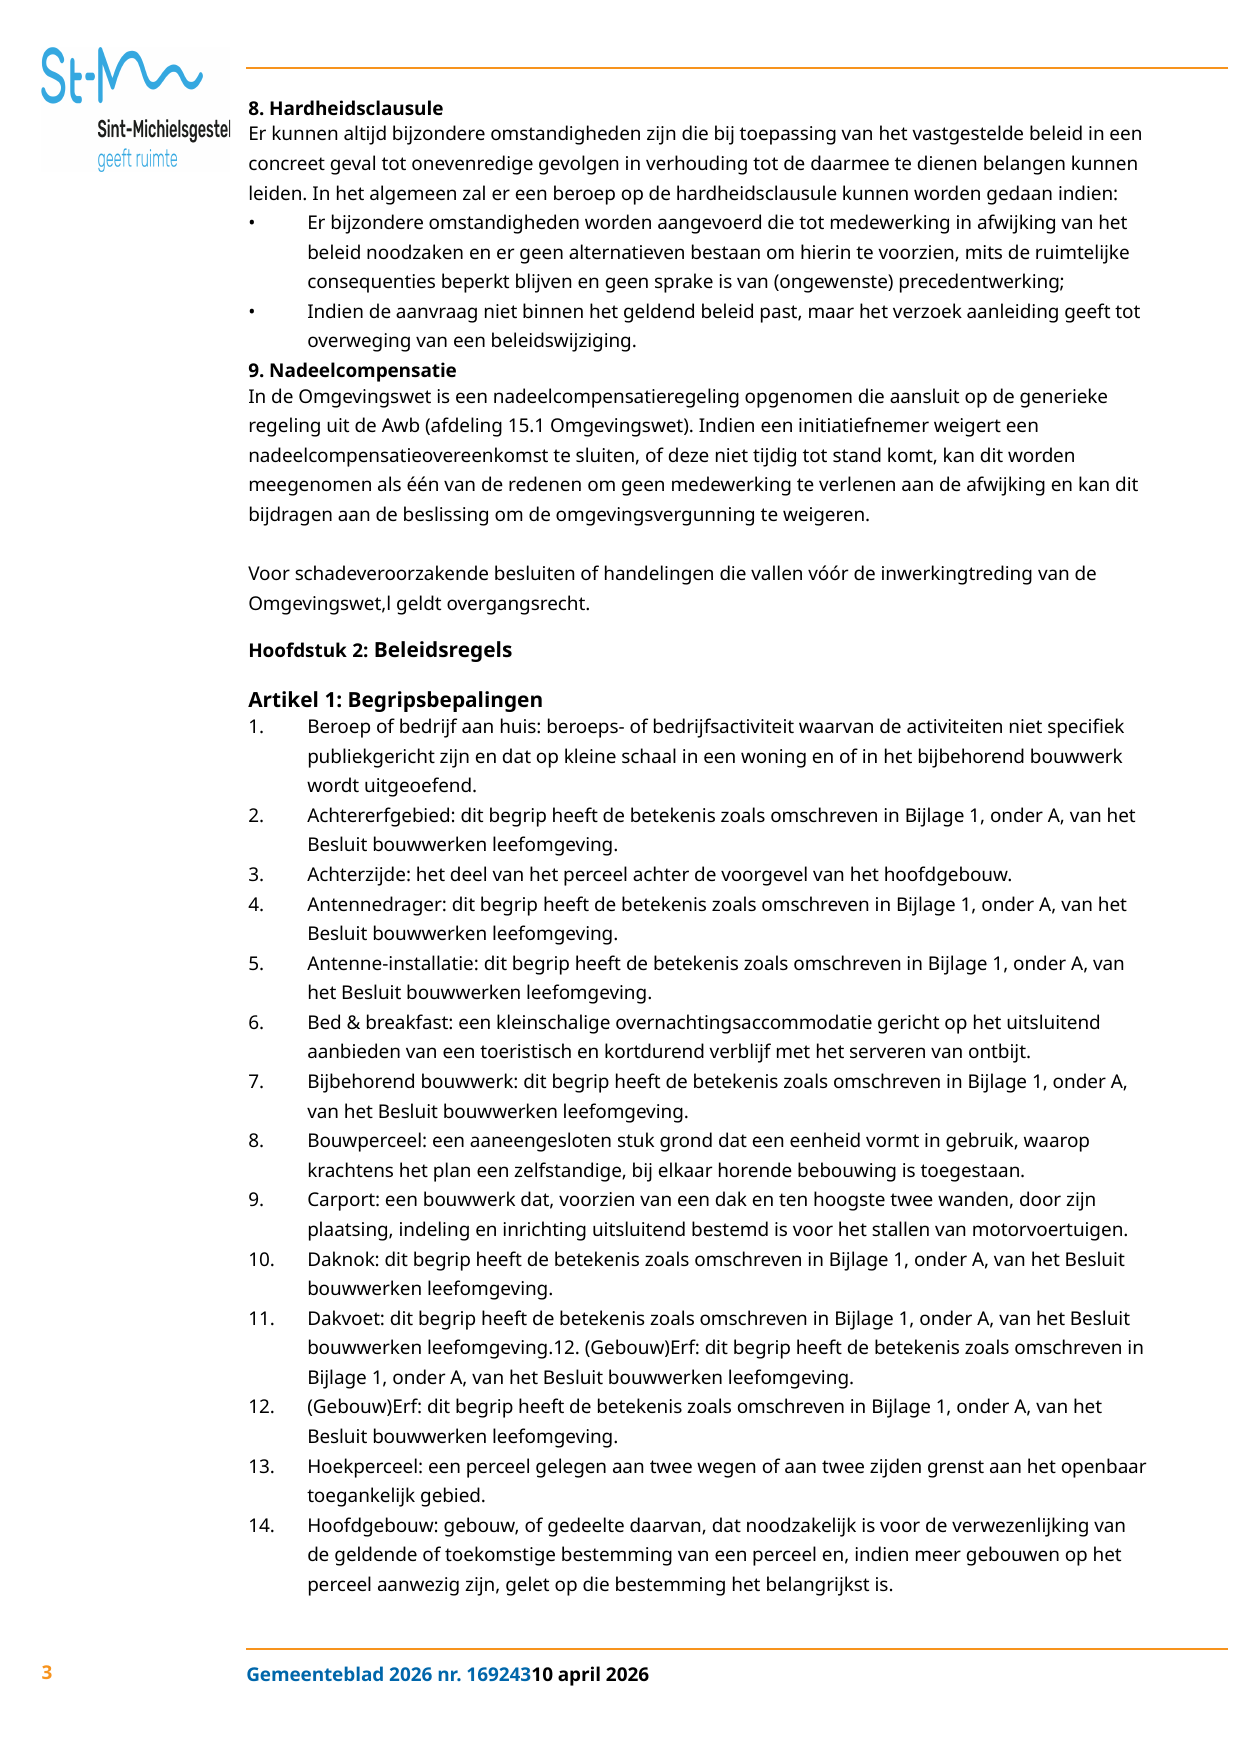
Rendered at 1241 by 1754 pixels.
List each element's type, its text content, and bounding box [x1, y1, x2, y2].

list Antenne-installatie: dit begrip heeft de betekenis zoals omschreven in Bijlage 1, onder A, van het Besluit bouwwerken leefomgeving. [248, 950, 1152, 1005]
picture [41, 47, 231, 172]
text Hoofdstuk 2: Beleidsregels [248, 636, 1152, 664]
list Daknok: dit begrip heeft de betekenis zoals omschreven in Bijlage 1, onder A, van het Besluit bouwwerken leefomgeving. [248, 1246, 1152, 1301]
list Dakvoet: dit begrip heeft de betekenis zoals omschreven in Bijlage 1, onder A, van het Besluit bouwwerken leefomgeving.12. (Gebouw)Erf: dit begrip heeft de betekenis zoals omschreven in Bijlage 1, onder A, van het Besluit bouwwerken leefomgeving. [248, 1305, 1152, 1390]
text Voor schadeveroorzakende besluiten of handelingen die vallen vóór de inwerkingtreding van de Omgevingswet,l geldt overgangsrecht. [248, 560, 1152, 616]
list Achterzijde: het deel van het perceel achter de voorgevel van het hoofdgebouw. [248, 861, 1152, 887]
text 8. Hardheidsclausule [248, 95, 1152, 121]
list Bijbehorend bouwwerk: dit begrip heeft de betekenis zoals omschreven in Bijlage 1, onder A, van het Besluit bouwwerken leefomgeving. [248, 1068, 1152, 1124]
list Er bijzondere omstandigheden worden aangevoerd die tot medewerking in afwijking van het beleid noodzaken en er geen alternatieven bestaan om hierin te voorzien, mits de ruimtelijke consequenties beperkt blijven en geen sprake is van (ongewenste) precedentwerking; [248, 209, 1152, 294]
text In de Omgevingswet is een nadeelcompensatieregeling opgenomen die aansluit op de generieke regeling uit de Awb (afdeling 15.1 Omgevingswet). Indien een initiatiefnemer weigert een nadeelcompensatieovereenkomst te sluiten, of deze niet tijdig tot stand komt, kan dit worden meegenomen als één van de redenen om geen medewerking te verlenen aan de afwijking en kan dit bijdragen aan de beslissing om de omgevingsvergunning te weigeren. [248, 383, 1152, 527]
text Er kunnen altijd bijzondere omstandigheden zijn die bij toepassing van het vastgestelde beleid in een concreet geval tot onevenredige gevolgen in verhouding tot de daarmee te dienen belangen kunnen leiden. In het algemeen zal er een beroep op de hardheidsclausule kunnen worden gedaan indien: [248, 121, 1152, 205]
list Hoekperceel: een perceel gelegen aan twee wegen of aan twee zijden grenst aan het openbaar toegankelijk gebied. [248, 1453, 1152, 1508]
list Bed & breakfast: een kleinschalige overnachtingsaccommodatie gericht op het uitsluitend aanbieden van een toeristisch en kortdurend verblijf met het serveren van ontbijt. [248, 1009, 1152, 1064]
text 9. Nadeelcompensatie [248, 357, 1152, 383]
list Bouwperceel: een aaneengesloten stuk grond dat een eenheid vormt in gebruik, waarop krachtens het plan een zelfstandige, bij elkaar horende bebouwing is toegestaan. [248, 1127, 1152, 1183]
list (Gebouw)Erf: dit begrip heeft de betekenis zoals omschreven in Bijlage 1, onder A, van het Besluit bouwwerken leefomgeving. [248, 1394, 1152, 1449]
list Antennedrager: dit begrip heeft de betekenis zoals omschreven in Bijlage 1, onder A, van het Besluit bouwwerken leefomgeving. [248, 891, 1152, 946]
list Achtererfgebied: dit begrip heeft de betekenis zoals omschreven in Bijlage 1, onder A, van het Besluit bouwwerken leefomgeving. [248, 802, 1152, 857]
list Indien de aanvraag niet binnen het geldend beleid past, maar het verzoek aanleiding geeft tot overweging van een beleidswijziging. [248, 298, 1152, 353]
list Beroep of bedrijf aan huis: beroeps- of bedrijfsactiviteit waarvan de activiteiten niet specifiek publiekgericht zijn en dat op kleine schaal in een woning en of in het bijbehorend bouwwerk wordt uitgeoefend. [248, 713, 1152, 798]
list Carport: een bouwwerk dat, voorzien van een dak en ten hoogste twee wanden, door zijn plaatsing, indeling en inrichting uitsluitend bestemd is voor het stallen van motorvoertuigen. [248, 1187, 1152, 1242]
text Artikel 1: Begripsbepalingen [248, 685, 1152, 713]
list Hoofdgebouw: gebouw, of gedeelte daarvan, dat noodzakelijk is voor de verwezenlijking van de geldende of toekomstige bestemming van een perceel en, indien meer gebouwen op het perceel aanwezig zijn, gelet op die bestemming het belangrijkst is. [248, 1512, 1152, 1597]
